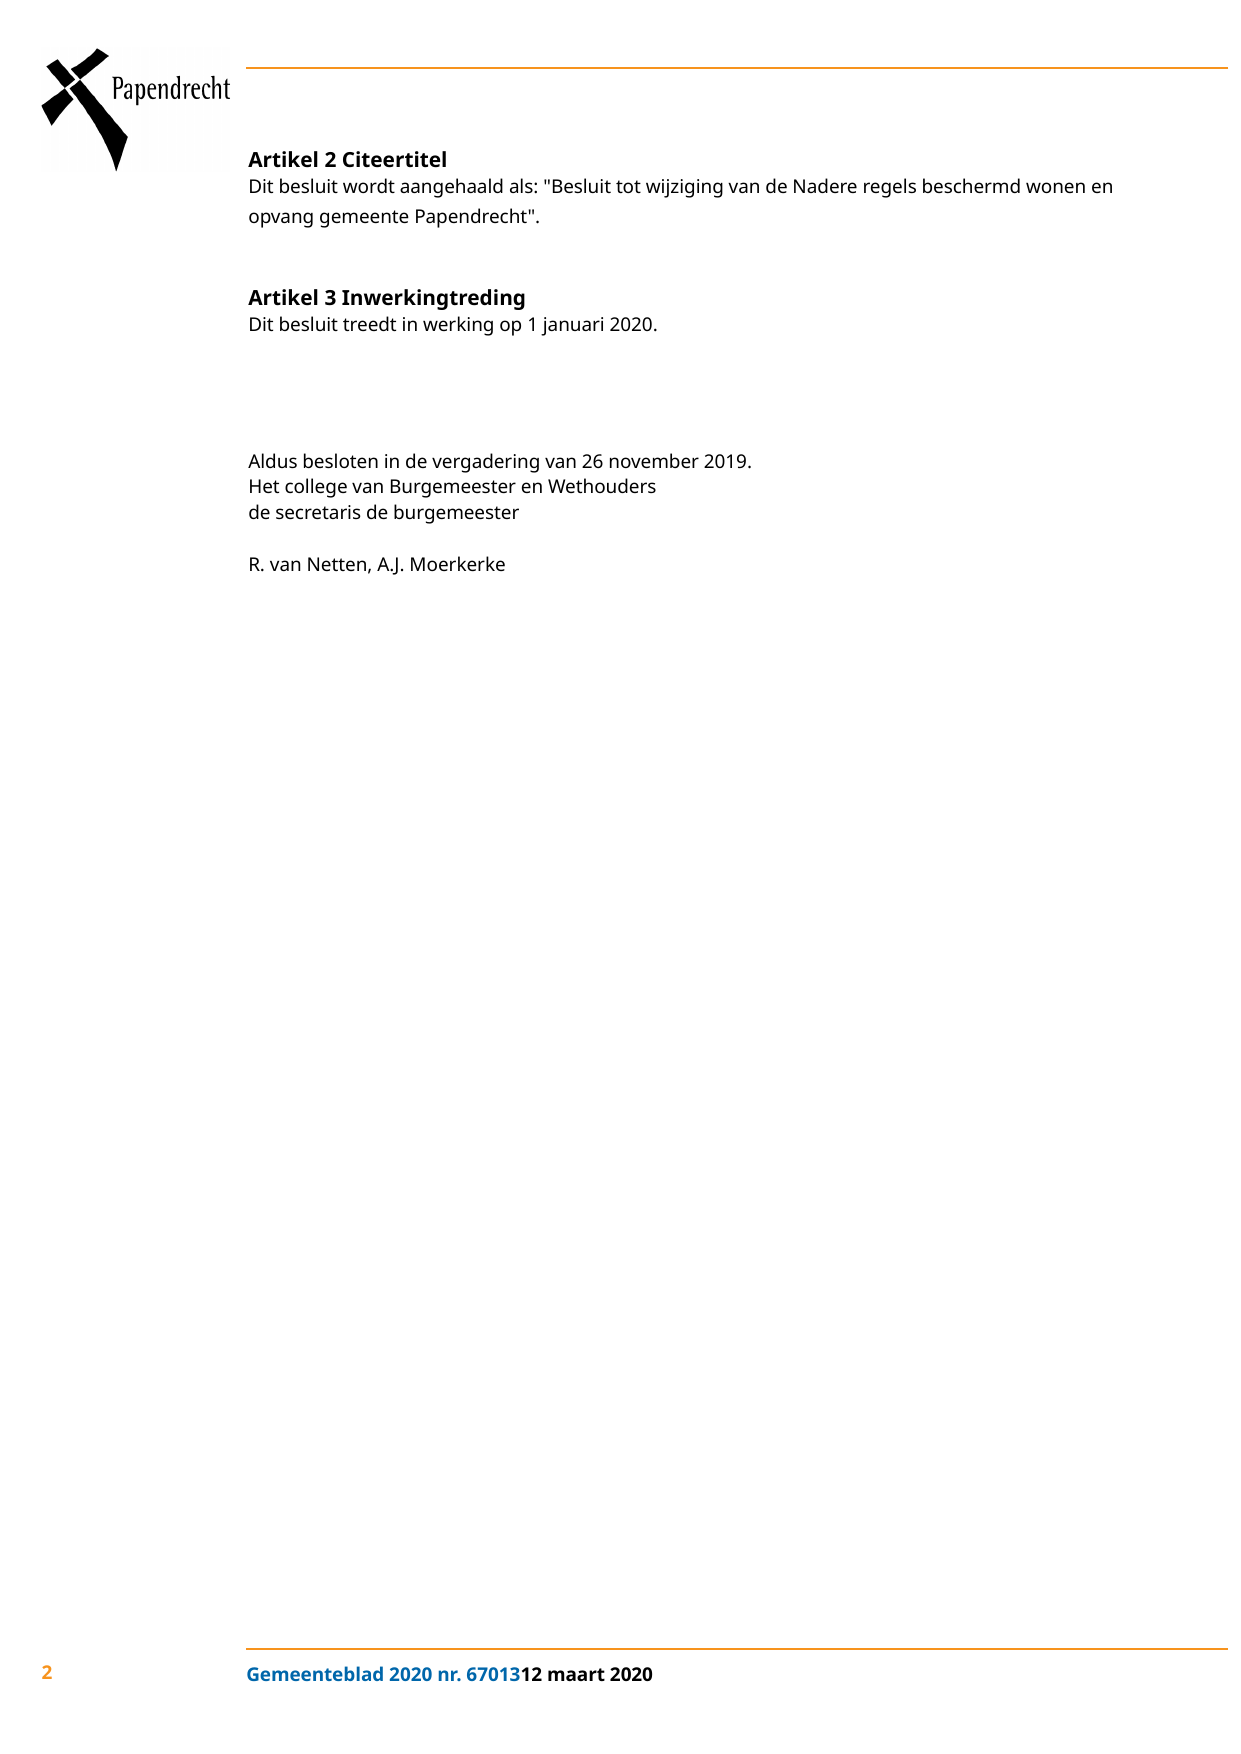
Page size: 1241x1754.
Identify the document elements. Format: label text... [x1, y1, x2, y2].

text de secretaris de burgemeester [248, 499, 1152, 525]
text Artikel 2 Citeertitel [248, 145, 1152, 174]
picture [41, 47, 231, 172]
text Artikel 3 Inwerkingtreding [248, 283, 1152, 312]
text Dit besluit treedt in werking op 1 januari 2020. [248, 312, 1152, 337]
text Het college van Burgemeester en Wethouders [248, 474, 1152, 499]
text R. van Netten, A.J. Moerkerke [248, 551, 1152, 577]
text Dit besluit wordt aangehaald als: "Besluit tot wijziging van de Nadere regels beschermd wonen en opvang gemeente Papendrecht". [248, 174, 1152, 229]
text Aldus besloten in de vergadering van 26 november 2019. [248, 448, 1152, 474]
